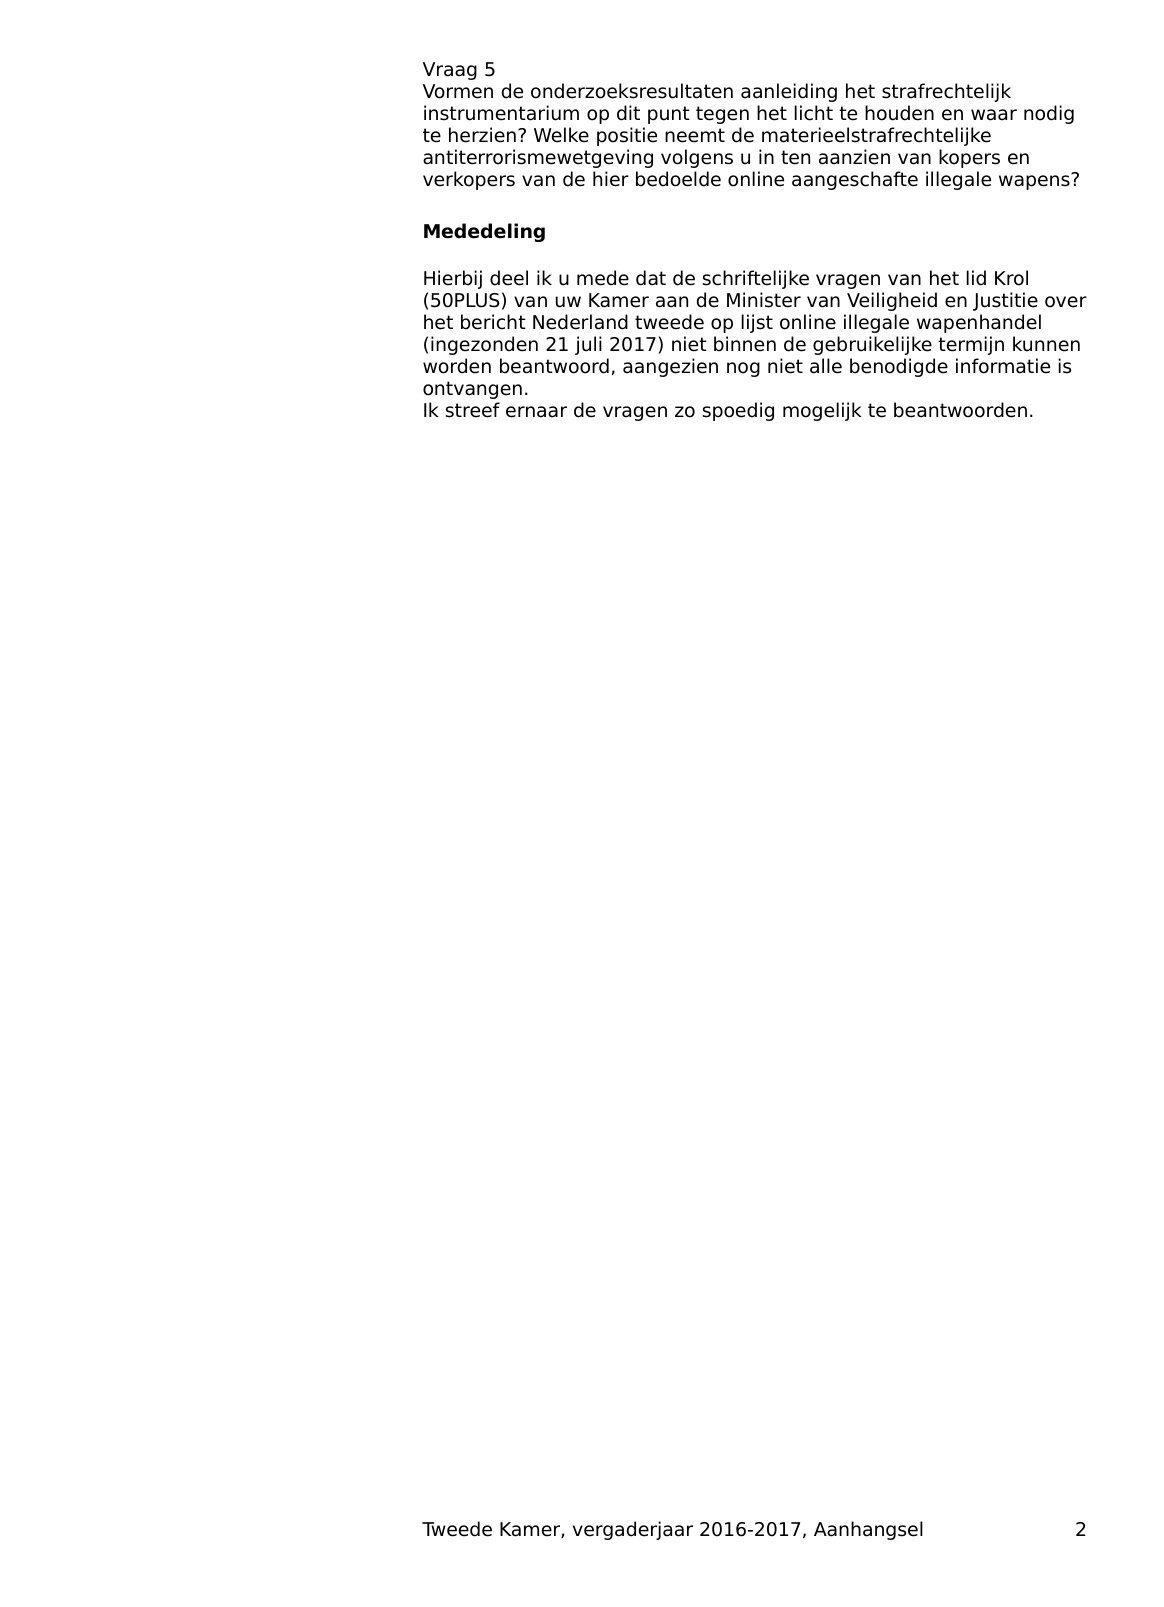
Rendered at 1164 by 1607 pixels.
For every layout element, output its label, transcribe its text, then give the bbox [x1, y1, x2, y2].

text Ik streef ernaar de vragen zo spoedig mogelijk te beantwoorden. [422, 400, 1087, 422]
text Vormen de onderzoeksresultaten aanleiding het strafrechtelijk instrumentarium op dit punt tegen het licht te houden en waar nodig te herzien? Welke positie neemt de materieelstrafrechtelijke antiterrorismewetgeving volgens u in ten aanzien van kopers en verkopers van de hier bedoelde online aangeschafte illegale wapens? [422, 81, 1087, 191]
text Hierbij deel ik u mede dat de schriftelijke vragen van het lid Krol (50PLUS) van uw Kamer aan de Minister van Veiligheid en Justitie over het bericht Nederland tweede op lijst online illegale wapenhandel (ingezonden 21 juli 2017) niet binnen de gebruikelijke termijn kunnen worden beantwoord, aangezien nog niet alle benodigde informatie is ontvangen. [422, 268, 1087, 400]
text Vraag 5 [422, 59, 1087, 81]
subtitle Mededeling [422, 221, 1087, 243]
